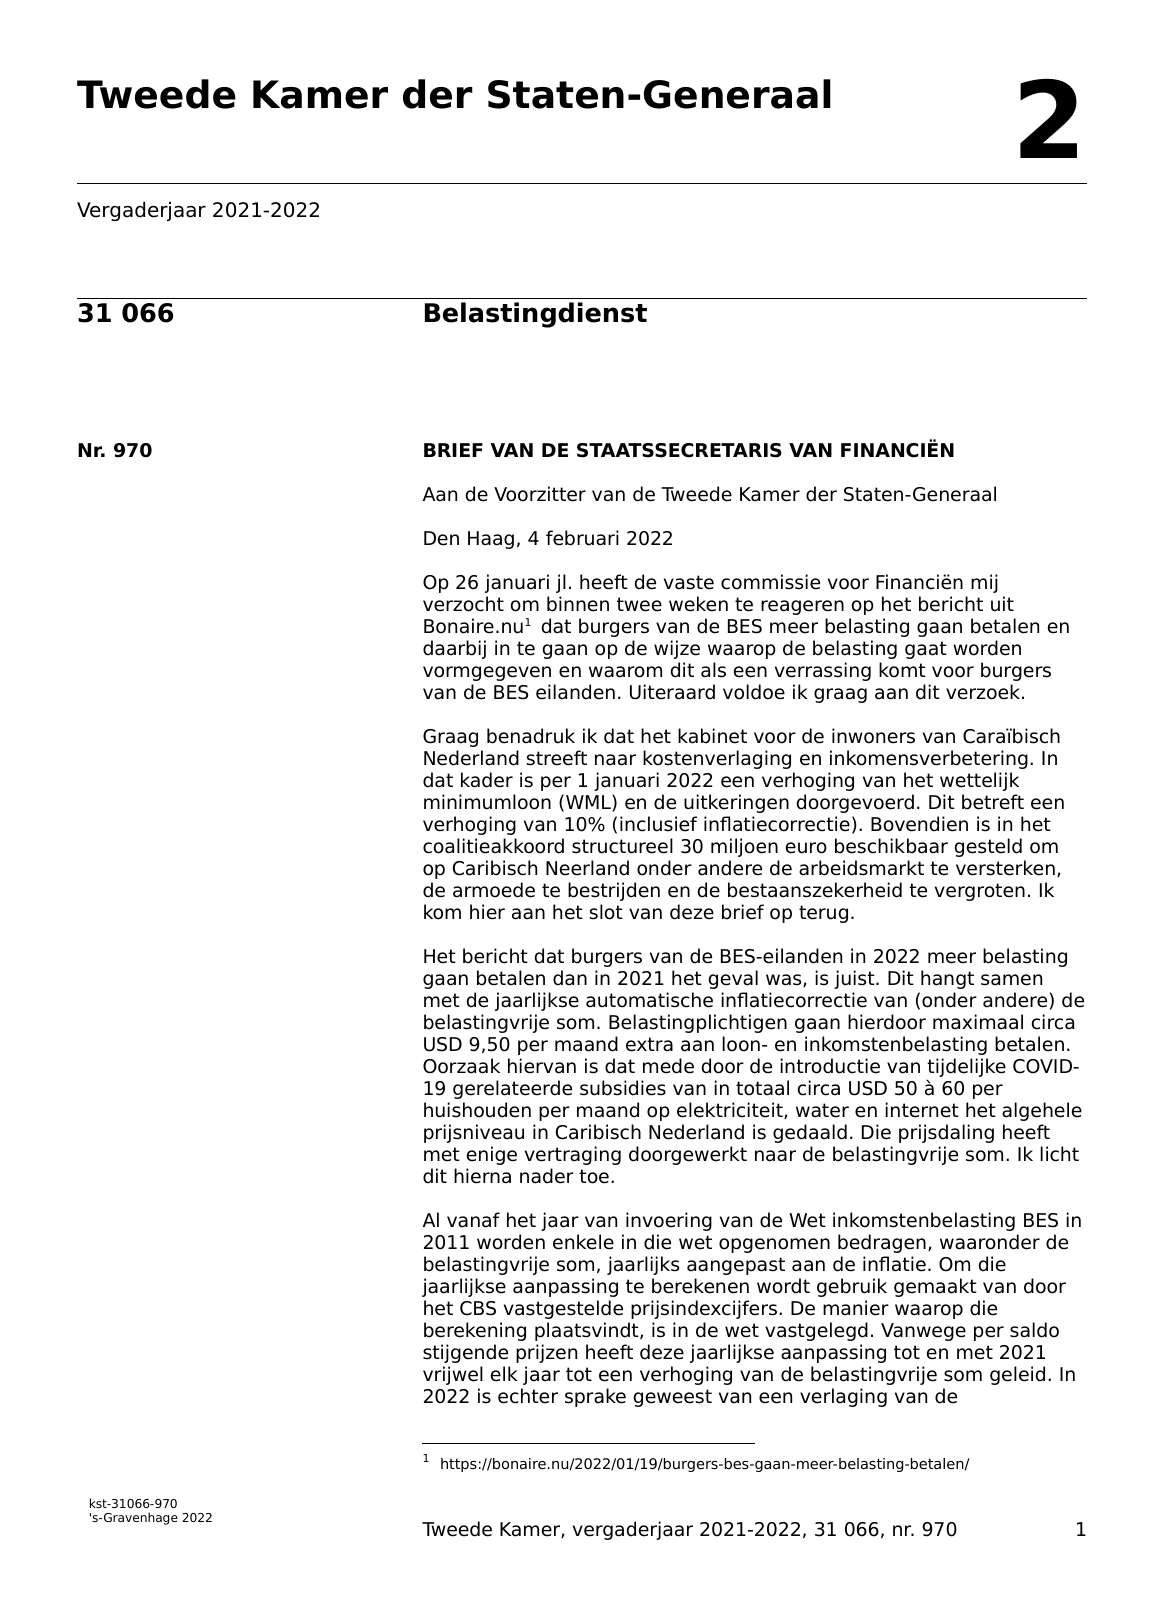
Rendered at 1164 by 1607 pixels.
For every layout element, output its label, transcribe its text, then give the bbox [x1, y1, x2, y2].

text https://bonaire.nu/2022/01/19/burgers-bes-gaan-meer-belasting-betalen/ [422, 1452, 1087, 1474]
text Het bericht dat burgers van de BES-eilanden in 2022 meer belasting gaan betalen dan in 2021 het geval was, is juist. Dit hangt samen met de jaarlijkse automatische inflatiecorrectie van (onder andere) de belastingvrije som. Belastingplichtigen gaan hierdoor maximaal circa USD 9,50 per maand extra aan loon- en inkomstenbelasting betalen. Oorzaak hiervan is dat mede door de introductie van tijdelijke COVID-19 gerelateerde subsidies van in totaal circa USD 50 à 60 per huishouden per maand op elektriciteit, water en internet het algehele prijsniveau in Caribisch Nederland is gedaald. Die prijsdaling heeft met enige vertraging doorgewerkt naar de belastingvrije som. Ik licht dit hierna nader toe. [422, 946, 1087, 1188]
text Op 26 januari jl. heeft de vaste commissie voor Financiën mij verzocht om binnen twee weken te reageren op het bericht uit Bonaire.nu dat burgers van de BES meer belasting gaan betalen en daarbij in te gaan op de wijze waarop de belasting gaat worden vormgegeven en waarom dit als een verrassing komt voor burgers van de BES eilanden. Uiteraard voldoe ik graag aan dit verzoek. [422, 572, 1087, 704]
subtitle 31 066 Belastingdienst [77, 299, 1087, 329]
text Den Haag, 4 februari 2022 [422, 528, 1087, 550]
table_cell Vergaderjaar 2021-2022 [77, 184, 1087, 298]
table_header Tweede Kamer der Staten-Generaal [77, 59, 886, 183]
table_header 2 [886, 59, 1087, 183]
text Aan de Voorzitter van de Tweede Kamer der Staten-Generaal [422, 484, 1087, 506]
text kst-31066-970 [88, 1497, 323, 1511]
text Graag benadruk ik dat het kabinet voor de inwoners van Caraïbisch Nederland streeft naar kostenverlaging en inkomensverbetering. In dat kader is per 1 januari 2022 een verhoging van het wettelijk minimumloon (WML) en de uitkeringen doorgevoerd. Dit betreft een verhoging van 10% (inclusief inflatiecorrectie). Bovendien is in het coalitieakkoord structureel 30 miljoen euro beschikbaar gesteld om op Caribisch Neerland onder andere de arbeidsmarkt te versterken, de armoede te bestrijden en de bestaanszekerheid te vergroten. Ik kom hier aan het slot van deze brief op terug. [422, 726, 1087, 924]
text Al vanaf het jaar van invoering van de Wet inkomstenbelasting BES in 2011 worden enkele in die wet opgenomen bedragen, waaronder de belastingvrije som, jaarlijks aangepast aan de inflatie. Om die jaarlijkse aanpassing te berekenen wordt gebruik gemaakt van door het CBS vastgestelde prijsindexcijfers. De manier waarop die berekening plaatsvindt, is in de wet vastgelegd. Vanwege per saldo stijgende prijzen heeft deze jaarlijkse aanpassing tot en met 2021 vrijwel elk jaar tot een verhoging van de belastingvrije som geleid. In 2022 is echter sprake geweest van een verlaging van de [422, 1210, 1087, 1408]
subtitle Nr. 970 BRIEF VAN DE STAATSSECRETARIS VAN FINANCIËN [77, 440, 1087, 462]
text 's-Gravenhage 2022 [88, 1511, 323, 1525]
